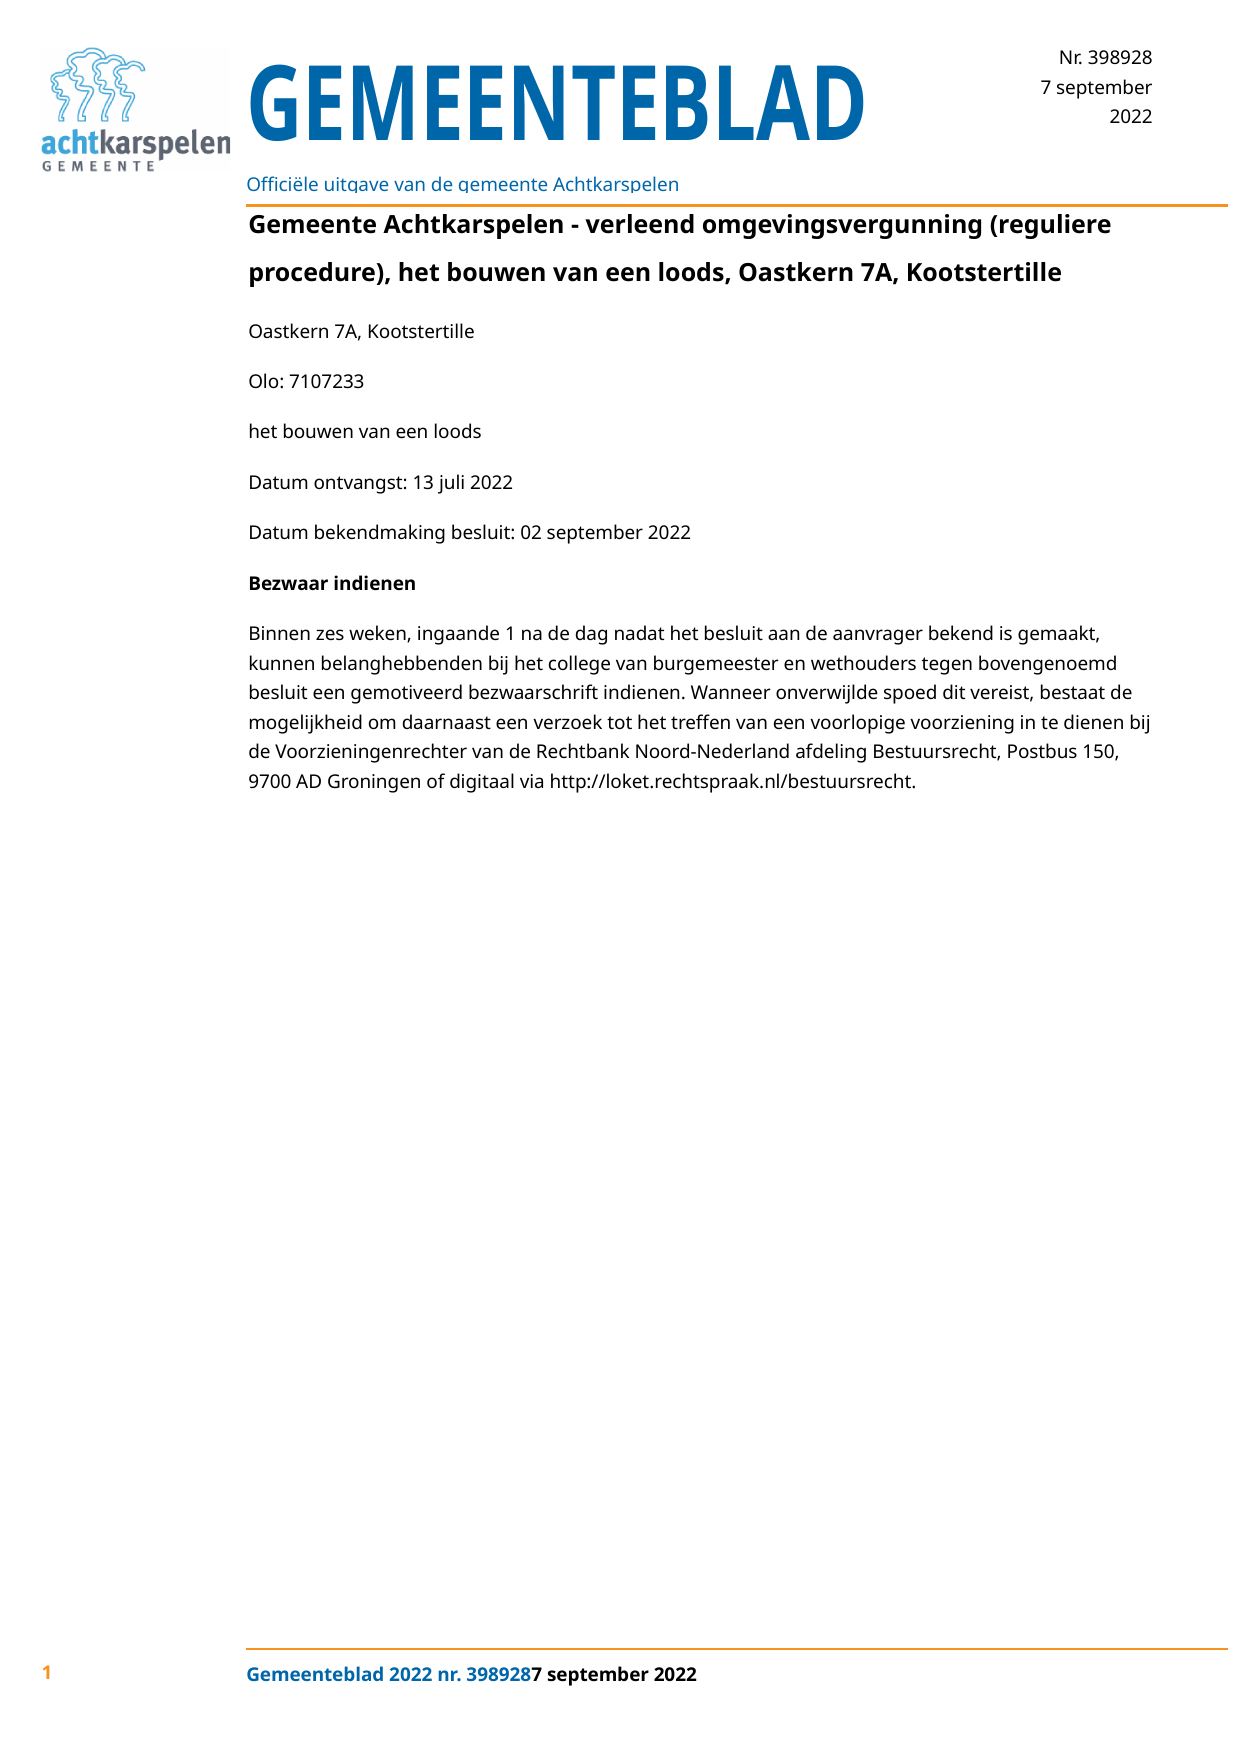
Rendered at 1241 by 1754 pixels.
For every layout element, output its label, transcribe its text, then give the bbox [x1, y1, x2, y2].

text Oastkern 7A, Kootstertille [248, 318, 1152, 344]
text Datum ontvangst: 13 juli 2022 [248, 469, 1152, 495]
text Gemeente Achtkarspelen - verleend omgevingsvergunning (reguliere procedure), het bouwen van een loods, Oastkern 7A, Kootstertille [248, 207, 1152, 288]
text het bouwen van een loods [248, 419, 1152, 444]
text Binnen zes weken, ingaande 1 na de dag nadat het besluit aan de aanvrager bekend is gemaakt, kunnen belanghebbenden bij het college van burgemeester en wethouders tegen bovengenoemd besluit een gemotiveerd bezwaarschrift indienen. Wanneer onverwijlde spoed dit vereist, bestaat de mogelijkheid om daarnaast een verzoek tot het treffen van een voorlopige voorziening in te dienen bij de Voorzieningenrechter van de Rechtbank Noord-Nederland afdeling Bestuursrecht, Postbus 150, 9700 AD Groningen of digitaal via http://loket.rechtspraak.nl/bestuursrecht. [248, 620, 1152, 794]
text Olo: 7107233 [248, 368, 1152, 394]
picture [41, 47, 231, 172]
text Datum bekendmaking besluit: 02 september 2022 [248, 519, 1152, 545]
text Bezwaar indienen [248, 570, 1152, 596]
